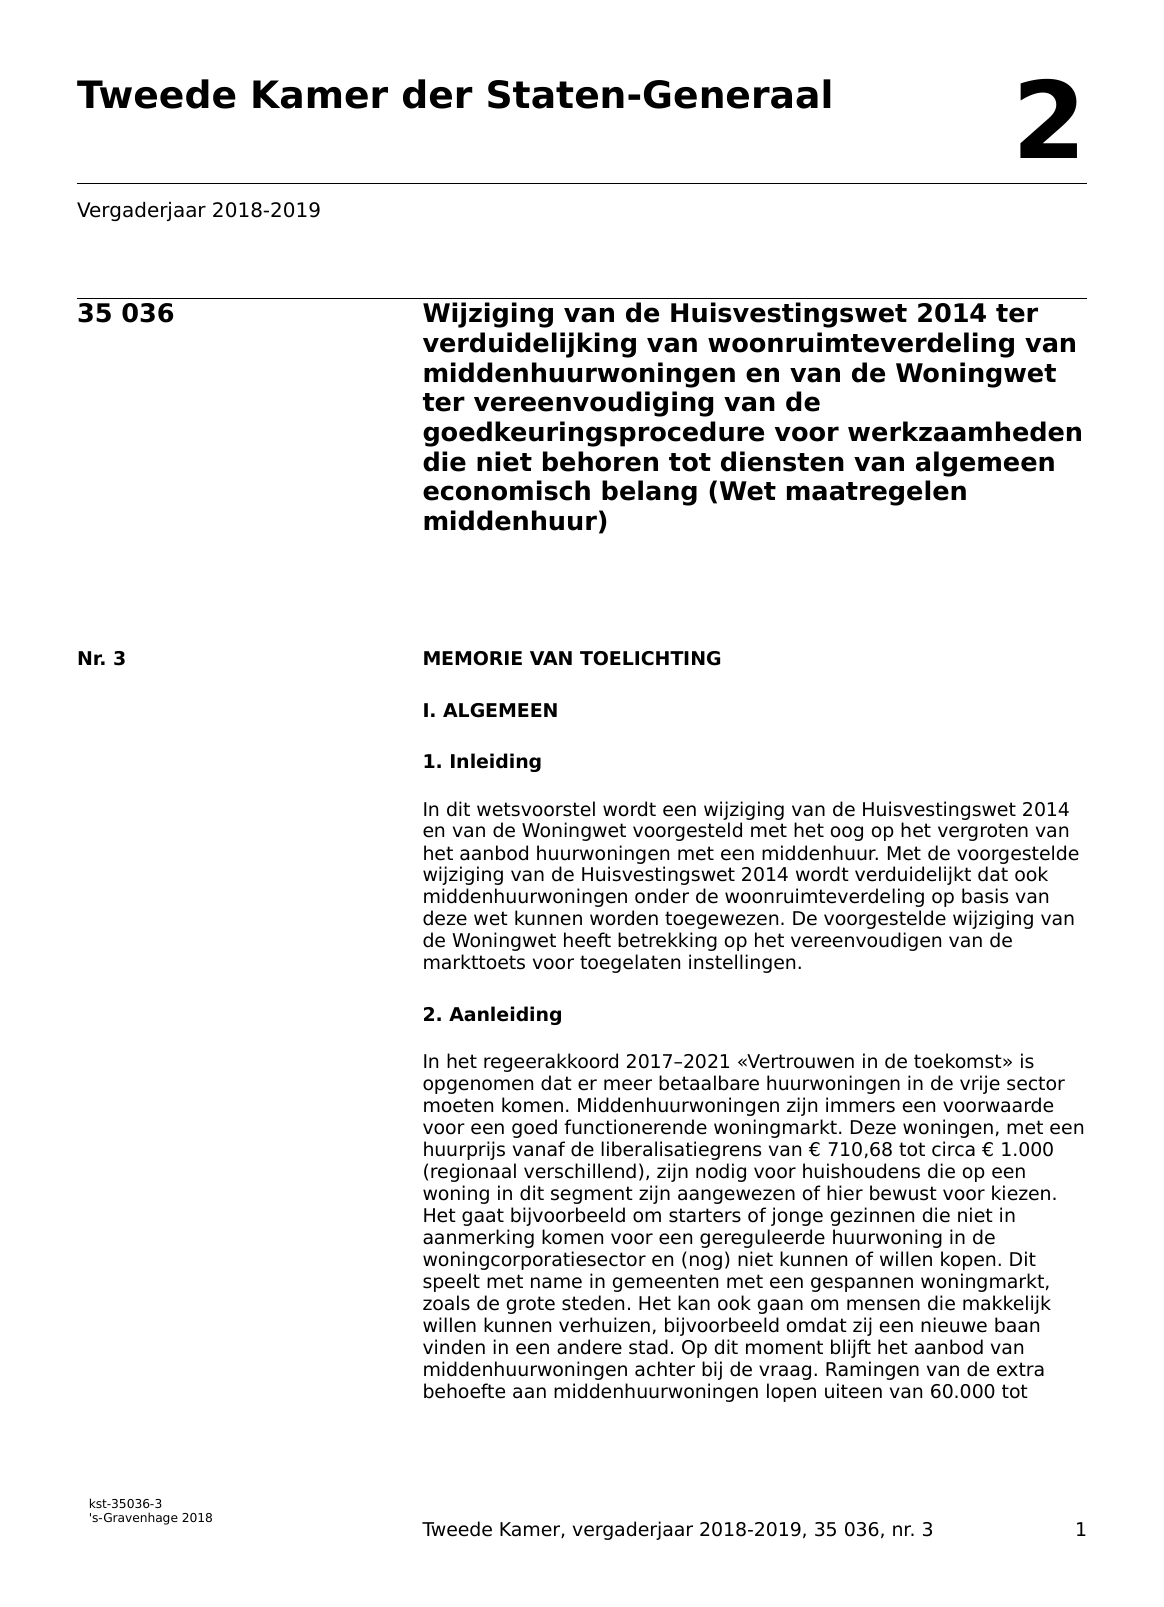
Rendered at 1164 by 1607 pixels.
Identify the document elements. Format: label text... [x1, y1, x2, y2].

table_cell Vergaderjaar 2018-2019 [77, 184, 1087, 298]
subtitle I. ALGEMEEN [422, 699, 1087, 721]
subtitle Nr. 3 MEMORIE VAN TOELICHTING [77, 647, 1087, 669]
table_header Tweede Kamer der Staten-Generaal [77, 59, 886, 183]
text 's-Gravenhage 2018 [88, 1511, 323, 1525]
subtitle 1. Inleiding [422, 751, 1087, 773]
text kst-35036-3 [88, 1497, 323, 1511]
subtitle 35 036 Wijziging van de Huisvestingswet 2014 ter verduidelijking van woonruimteverdeling van middenhuurwoningen en van de Woningwet ter vereenvoudiging van de goedkeuringsprocedure voor werkzaamheden die niet behoren tot diensten van algemeen economisch belang (Wet maatregelen middenhuur) [77, 299, 1087, 536]
subtitle 2. Aanleiding [422, 1004, 1087, 1026]
table_header 2 [886, 59, 1087, 183]
text In het regeerakkoord 2017–2021 «Vertrouwen in de toekomst» is opgenomen dat er meer betaalbare huurwoningen in de vrije sector moeten komen. Middenhuurwoningen zijn immers een voorwaarde voor een goed functionerende woningmarkt. Deze woningen, met een huurprijs vanaf de liberalisatiegrens van € 710,68 tot circa € 1.000 (regionaal verschillend), zijn nodig voor huishoudens die op een woning in dit segment zijn aangewezen of hier bewust voor kiezen. Het gaat bijvoorbeeld om starters of jonge gezinnen die niet in aanmerking komen voor een gereguleerde huurwoning in de woningcorporatiesector en (nog) niet kunnen of willen kopen. Dit speelt met name in gemeenten met een gespannen woningmarkt, zoals de grote steden. Het kan ook gaan om mensen die makkelijk willen kunnen verhuizen, bijvoorbeeld omdat zij een nieuwe baan vinden in een andere stad. Op dit moment blijft het aanbod van middenhuurwoningen achter bij de vraag. Ramingen van de extra behoefte aan middenhuurwoningen lopen uiteen van 60.000 tot [422, 1051, 1087, 1403]
text In dit wetsvoorstel wordt een wijziging van de Huisvestingswet 2014 en van de Woningwet voorgesteld met het oog op het vergroten van het aanbod huurwoningen met een middenhuur. Met de voorgestelde wijziging van de Huisvestingswet 2014 wordt verduidelijkt dat ook middenhuurwoningen onder de woonruimteverdeling op basis van deze wet kunnen worden toegewezen. De voorgestelde wijziging van de Woningwet heeft betrekking op het vereenvoudigen van de markttoets voor toegelaten instellingen. [422, 798, 1087, 974]
